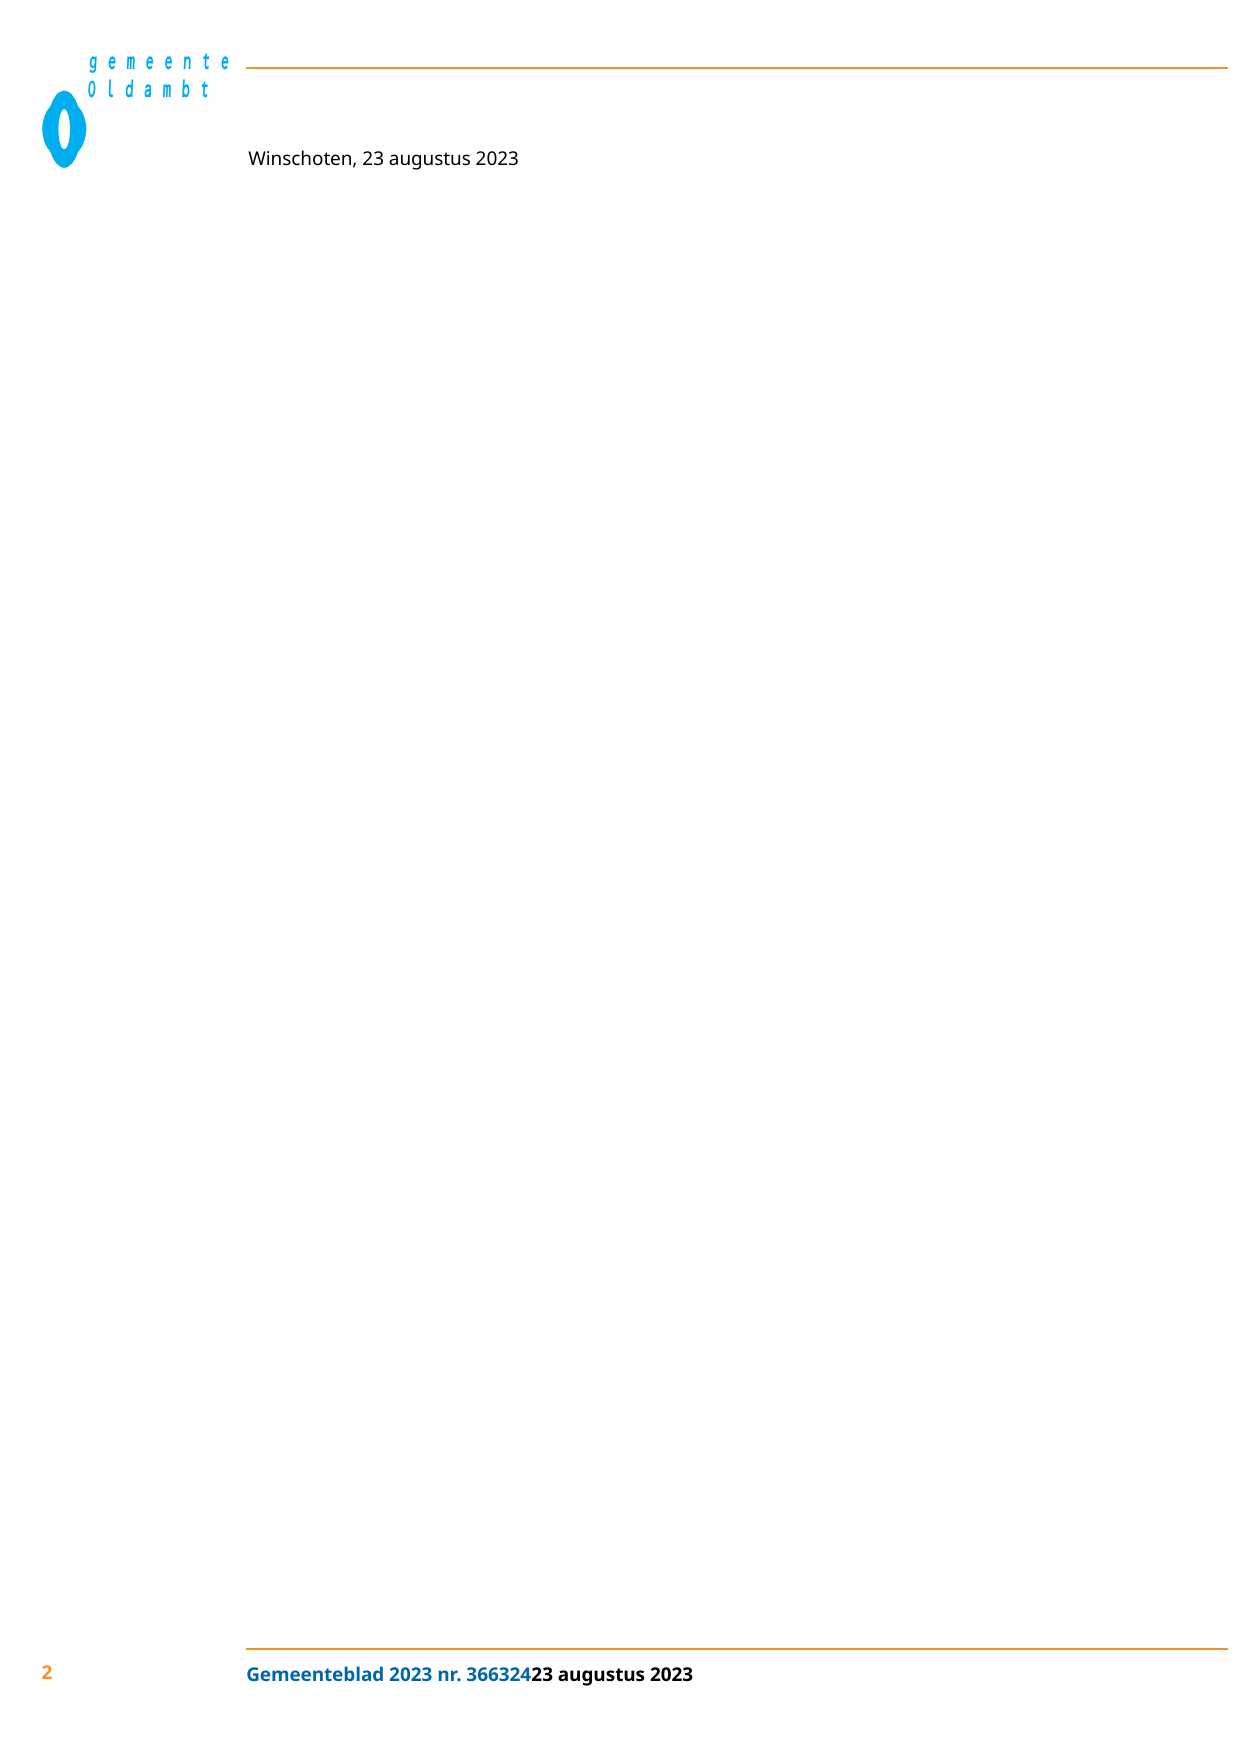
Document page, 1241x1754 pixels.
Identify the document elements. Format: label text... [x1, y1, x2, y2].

picture [41, 47, 231, 172]
text Winschoten, 23 augustus 2023 [248, 145, 1152, 171]
